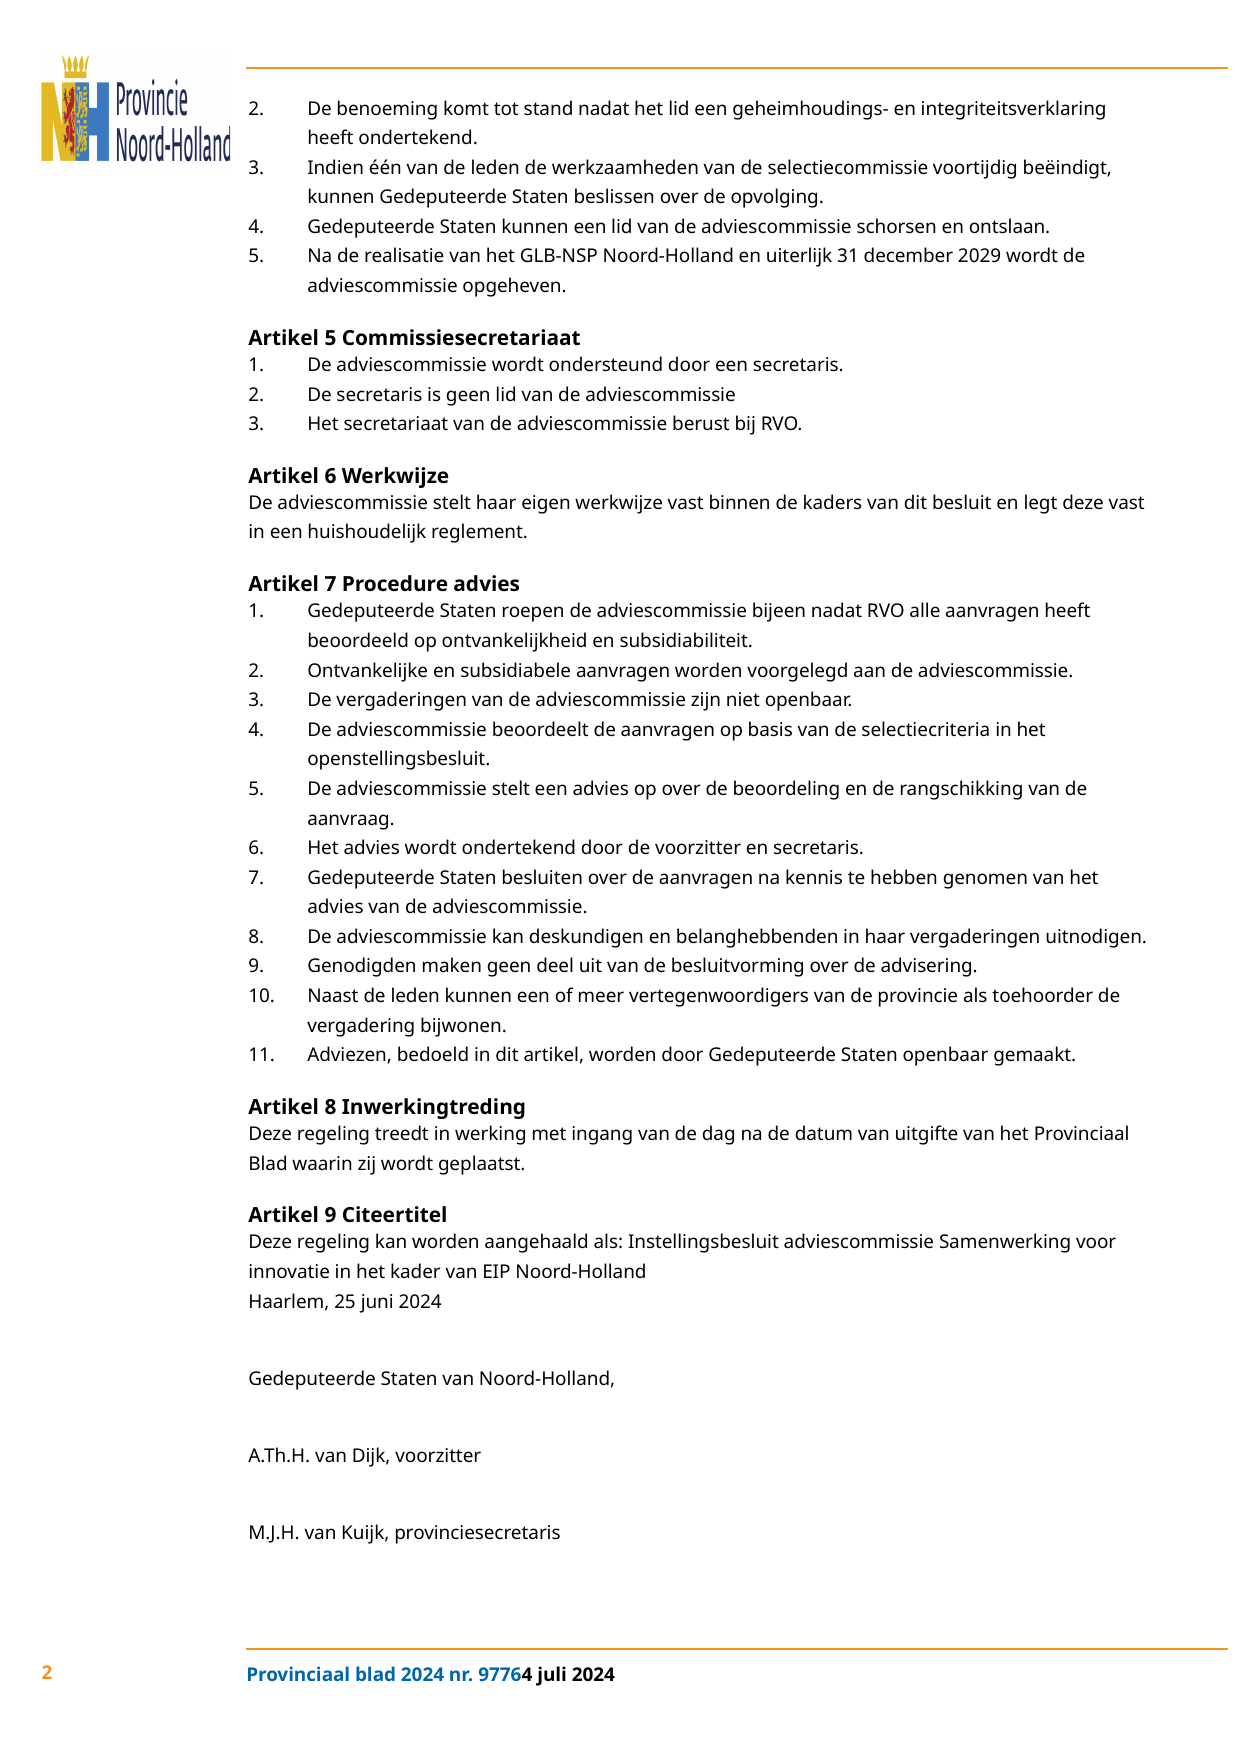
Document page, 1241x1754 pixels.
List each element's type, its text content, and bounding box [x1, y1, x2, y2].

text Artikel 7 Procedure advies [248, 569, 1152, 598]
list De adviescommissie beoordeelt de aanvragen op basis van de selectiecriteria in het openstellingsbesluit. [248, 716, 1152, 771]
list Gedeputeerde Staten besluiten over de aanvragen na kennis te hebben genomen van het advies van de adviescommissie. [248, 864, 1152, 919]
list Ontvankelijke en subsidiabele aanvragen worden voorgelegd aan de adviescommissie. [248, 657, 1152, 682]
text Gedeputeerde Staten van Noord-Holland, [248, 1365, 1152, 1391]
list De benoeming komt tot stand nadat het lid een geheimhoudings- en integriteitsverklaring heeft ondertekend. [248, 95, 1152, 150]
list Het secretariaat van de adviescommissie berust bij RVO. [248, 410, 1152, 436]
list Adviezen, bedoeld in dit artikel, worden door Gedeputeerde Staten openbaar gemaakt. [248, 1041, 1152, 1067]
list Naast de leden kunnen een of meer vertegenwoordigers van de provincie als toehoorder de vergadering bijwonen. [248, 982, 1152, 1037]
list De adviescommissie kan deskundigen en belanghebbenden in haar vergaderingen uitnodigen. [248, 923, 1152, 949]
list Gedeputeerde Staten kunnen een lid van de adviescommissie schorsen en ontslaan. [248, 213, 1152, 239]
text Artikel 8 Inwerkingtreding [248, 1092, 1152, 1120]
list Het advies wordt ondertekend door de voorzitter en secretaris. [248, 834, 1152, 860]
list Genodigden maken geen deel uit van de besluitvorming over de advisering. [248, 953, 1152, 978]
list De adviescommissie stelt een advies op over de beoordeling en de rangschikking van de aanvraag. [248, 775, 1152, 830]
list Gedeputeerde Staten roepen de adviescommissie bijeen nadat RVO alle aanvragen heeft beoordeeld op ontvankelijkheid en subsidiabiliteit. [248, 598, 1152, 653]
text Artikel 5 Commissiesecretariaat [248, 323, 1152, 351]
text Artikel 9 Citeertitel [248, 1200, 1152, 1229]
text Deze regeling treedt in werking met ingang van de dag na de datum van uitgifte van het Provinciaal Blad waarin zij wordt geplaatst. [248, 1120, 1152, 1176]
text Haarlem, 25 juni 2024 [248, 1288, 1152, 1313]
text A.Th.H. van Dijk, voorzitter [248, 1442, 1152, 1468]
list De secretaris is geen lid van de adviescommissie [248, 381, 1152, 406]
list De adviescommissie wordt ondersteund door een secretaris. [248, 351, 1152, 377]
text M.J.H. van Kuijk, provinciesecretaris [248, 1519, 1152, 1545]
list De vergaderingen van de adviescommissie zijn niet openbaar. [248, 686, 1152, 712]
text Deze regeling kan worden aangehaald als: Instellingsbesluit adviescommissie Samenwerking voor innovatie in het kader van EIP Noord-Holland [248, 1229, 1152, 1284]
list Na de realisatie van het GLB-NSP Noord-Holland en uiterlijk 31 december 2029 wordt de adviescommissie opgeheven. [248, 243, 1152, 298]
list Indien één van de leden de werkzaamheden van de selectiecommissie voortijdig beëindigt, kunnen Gedeputeerde Staten beslissen over de opvolging. [248, 154, 1152, 209]
picture [41, 47, 231, 172]
text De adviescommissie stelt haar eigen werkwijze vast binnen de kaders van dit besluit en legt deze vast in een huishoudelijk reglement. [248, 489, 1152, 544]
text Artikel 6 Werkwijze [248, 461, 1152, 489]
